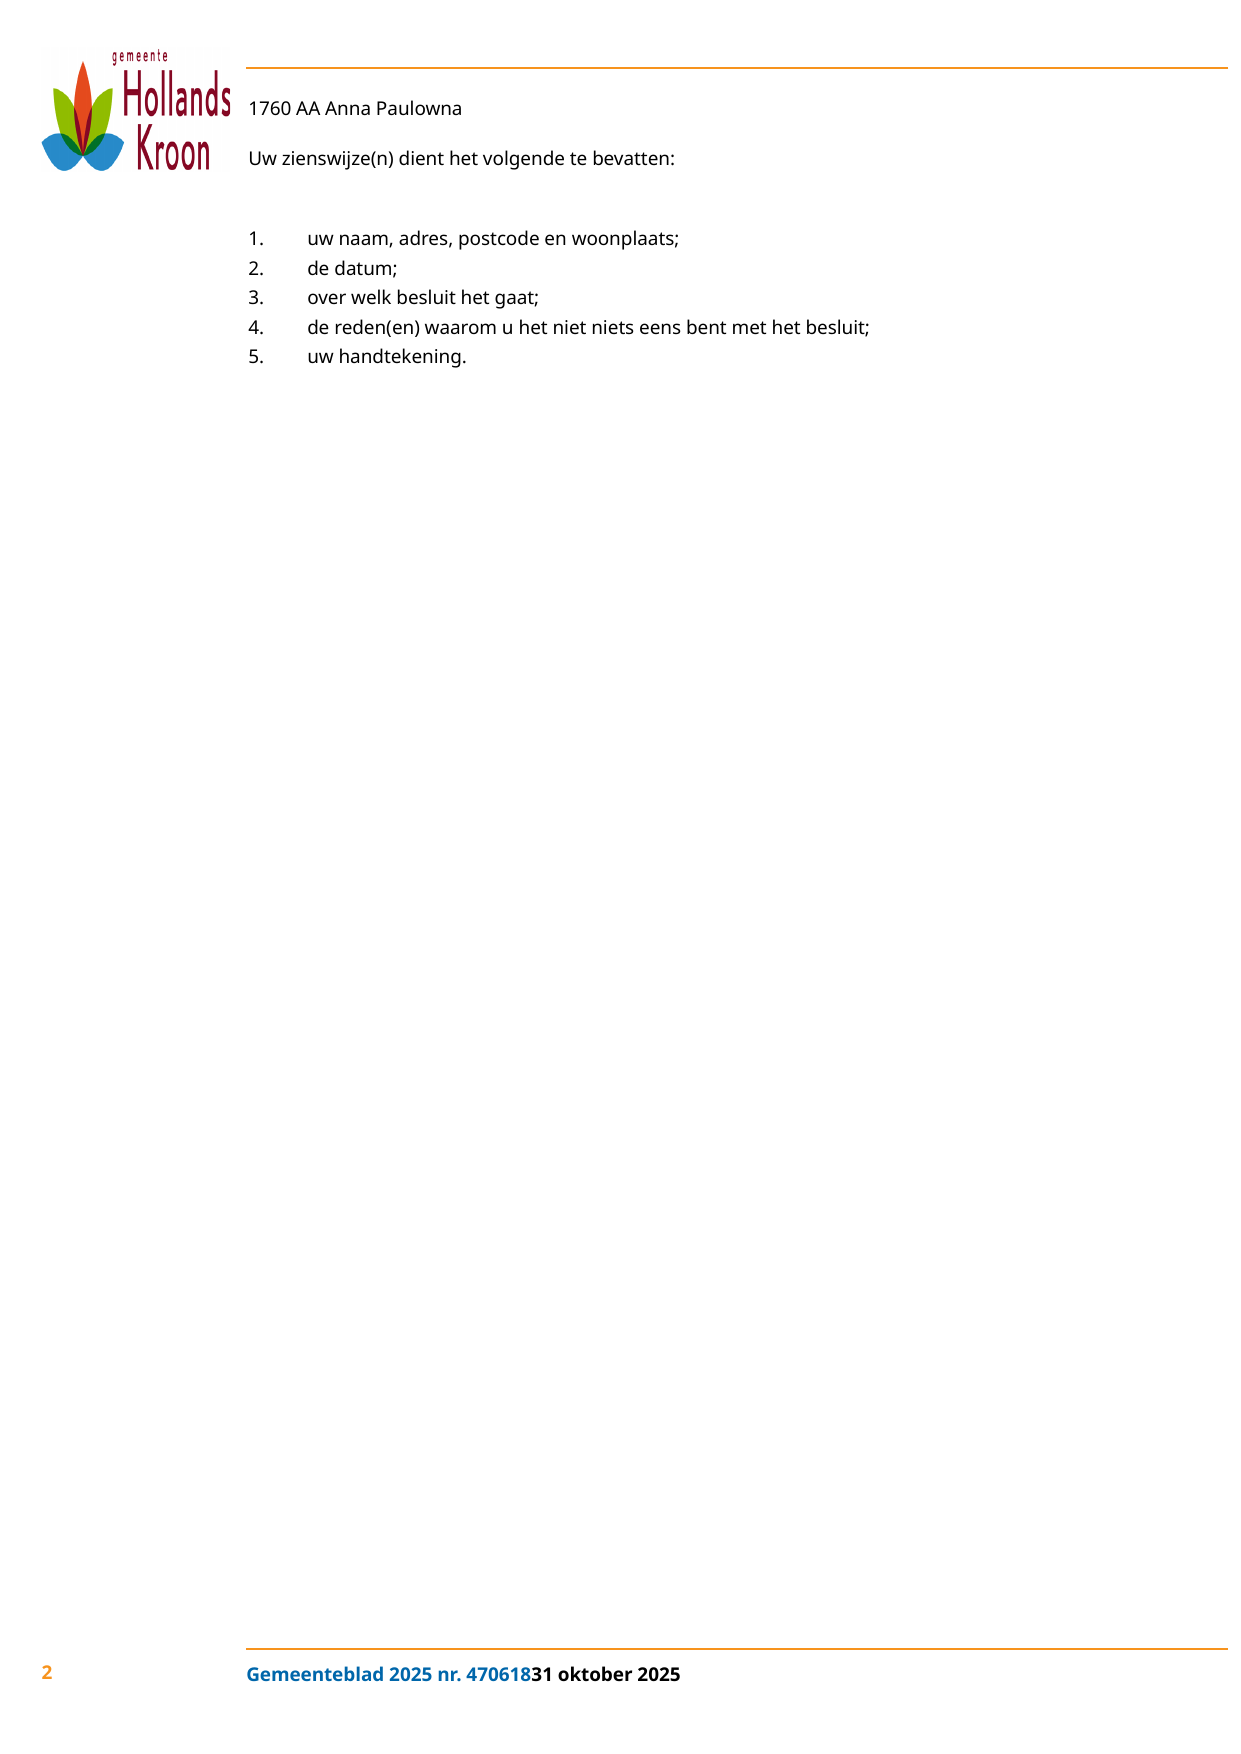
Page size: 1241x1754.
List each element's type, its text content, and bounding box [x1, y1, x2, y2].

list over welk besluit het gaat; [248, 284, 1152, 310]
text 1760 AA Anna Paulowna [248, 95, 1152, 121]
text Uw zienswijze(n) dient het volgende te bevatten: [248, 145, 1152, 171]
list uw naam, adres, postcode en woonplaats; [248, 225, 1152, 251]
list uw handtekening. [248, 343, 1152, 369]
picture [41, 47, 231, 172]
list de reden(en) waarom u het niet niets eens bent met het besluit; [248, 314, 1152, 340]
list de datum; [248, 255, 1152, 281]
